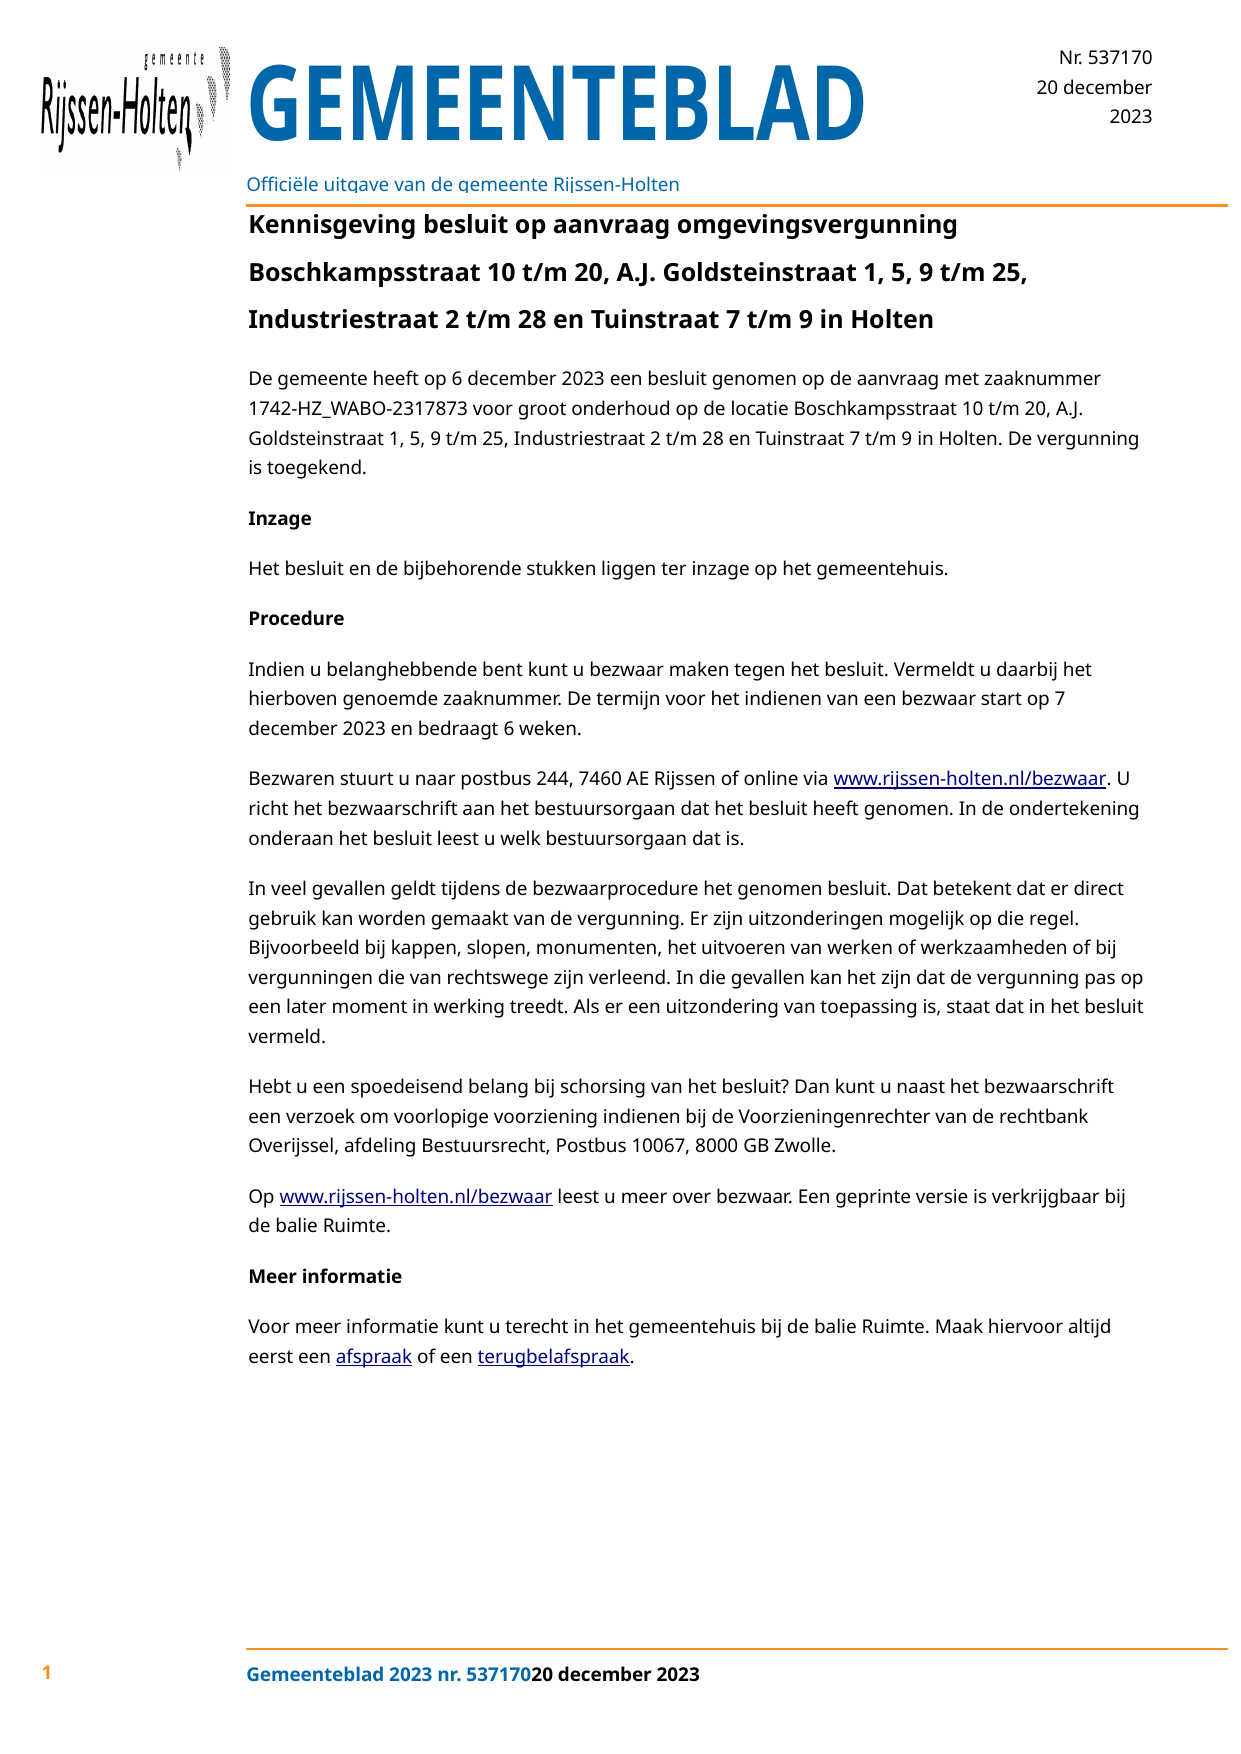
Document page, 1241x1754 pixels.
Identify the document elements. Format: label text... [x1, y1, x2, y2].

text In veel gevallen geldt tijdens de bezwaarprocedure het genomen besluit. Dat betekent dat er direct gebruik kan worden gemaakt van de vergunning. Er zijn uitzonderingen mogelijk op die regel. Bijvoorbeeld bij kappen, slopen, monumenten, het uitvoeren van werken of werkzaamheden of bij vergunningen die van rechtswege zijn verleend. In die gevallen kan het zijn dat de vergunning pas op een later moment in werking treedt. Als er een uitzondering van toepassing is, staat dat in het besluit vermeld. [248, 875, 1152, 1049]
text Inzage [248, 505, 1152, 530]
text Het besluit en de bijbehorende stukken liggen ter inzage op het gemeentehuis. [248, 555, 1152, 581]
text Kennisgeving besluit op aanvraag omgevingsvergunning Boschkampsstraat 10 t/m 20, A.J. Goldsteinstraat 1, 5, 9 t/m 25, Industriestraat 2 t/m 28 en Tuinstraat 7 t/m 9 in Holten [248, 207, 1152, 336]
picture [41, 47, 231, 172]
text Voor meer informatie kunt u terecht in het gemeentehuis bij de balie Ruimte. Maak hiervoor altijd eerst een afspraak of een terugbelafspraak. [248, 1313, 1152, 1369]
text Op www.rijssen-holten.nl/bezwaar leest u meer over bezwaar. Een geprinte versie is verkrijgbaar bij de balie Ruimte. [248, 1183, 1152, 1238]
text Bezwaren stuurt u naar postbus 244, 7460 AE Rijssen of online via www.rijssen-holten.nl/bezwaar. U richt het bezwaarschrift aan het bestuursorgaan dat het besluit heeft genomen. In de ondertekening onderaan het besluit leest u welk bestuursorgaan dat is. [248, 766, 1152, 850]
text De gemeente heeft op 6 december 2023 een besluit genomen op de aanvraag met zaaknummer 1742-HZ_WABO-2317873 voor groot onderhoud op de locatie Boschkampsstraat 10 t/m 20, A.J. Goldsteinstraat 1, 5, 9 t/m 25, Industriestraat 2 t/m 28 en Tuinstraat 7 t/m 9 in Holten. De vergunning is toegekend. [248, 366, 1152, 480]
text Procedure [248, 606, 1152, 631]
text Indien u belanghebbende bent kunt u bezwaar maken tegen het besluit. Vermeldt u daarbij het hierboven genoemde zaaknummer. De termijn voor het indienen van een bezwaar start op 7 december 2023 en bedraagt 6 weken. [248, 656, 1152, 741]
text Meer informatie [248, 1263, 1152, 1289]
text Hebt u een spoedeisend belang bij schorsing van het besluit? Dan kunt u naast het bezwaarschrift een verzoek om voorlopige voorziening indienen bij de Voorzieningenrechter van de rechtbank Overijssel, afdeling Bestuursrecht, Postbus 10067, 8000 GB Zwolle. [248, 1073, 1152, 1158]
